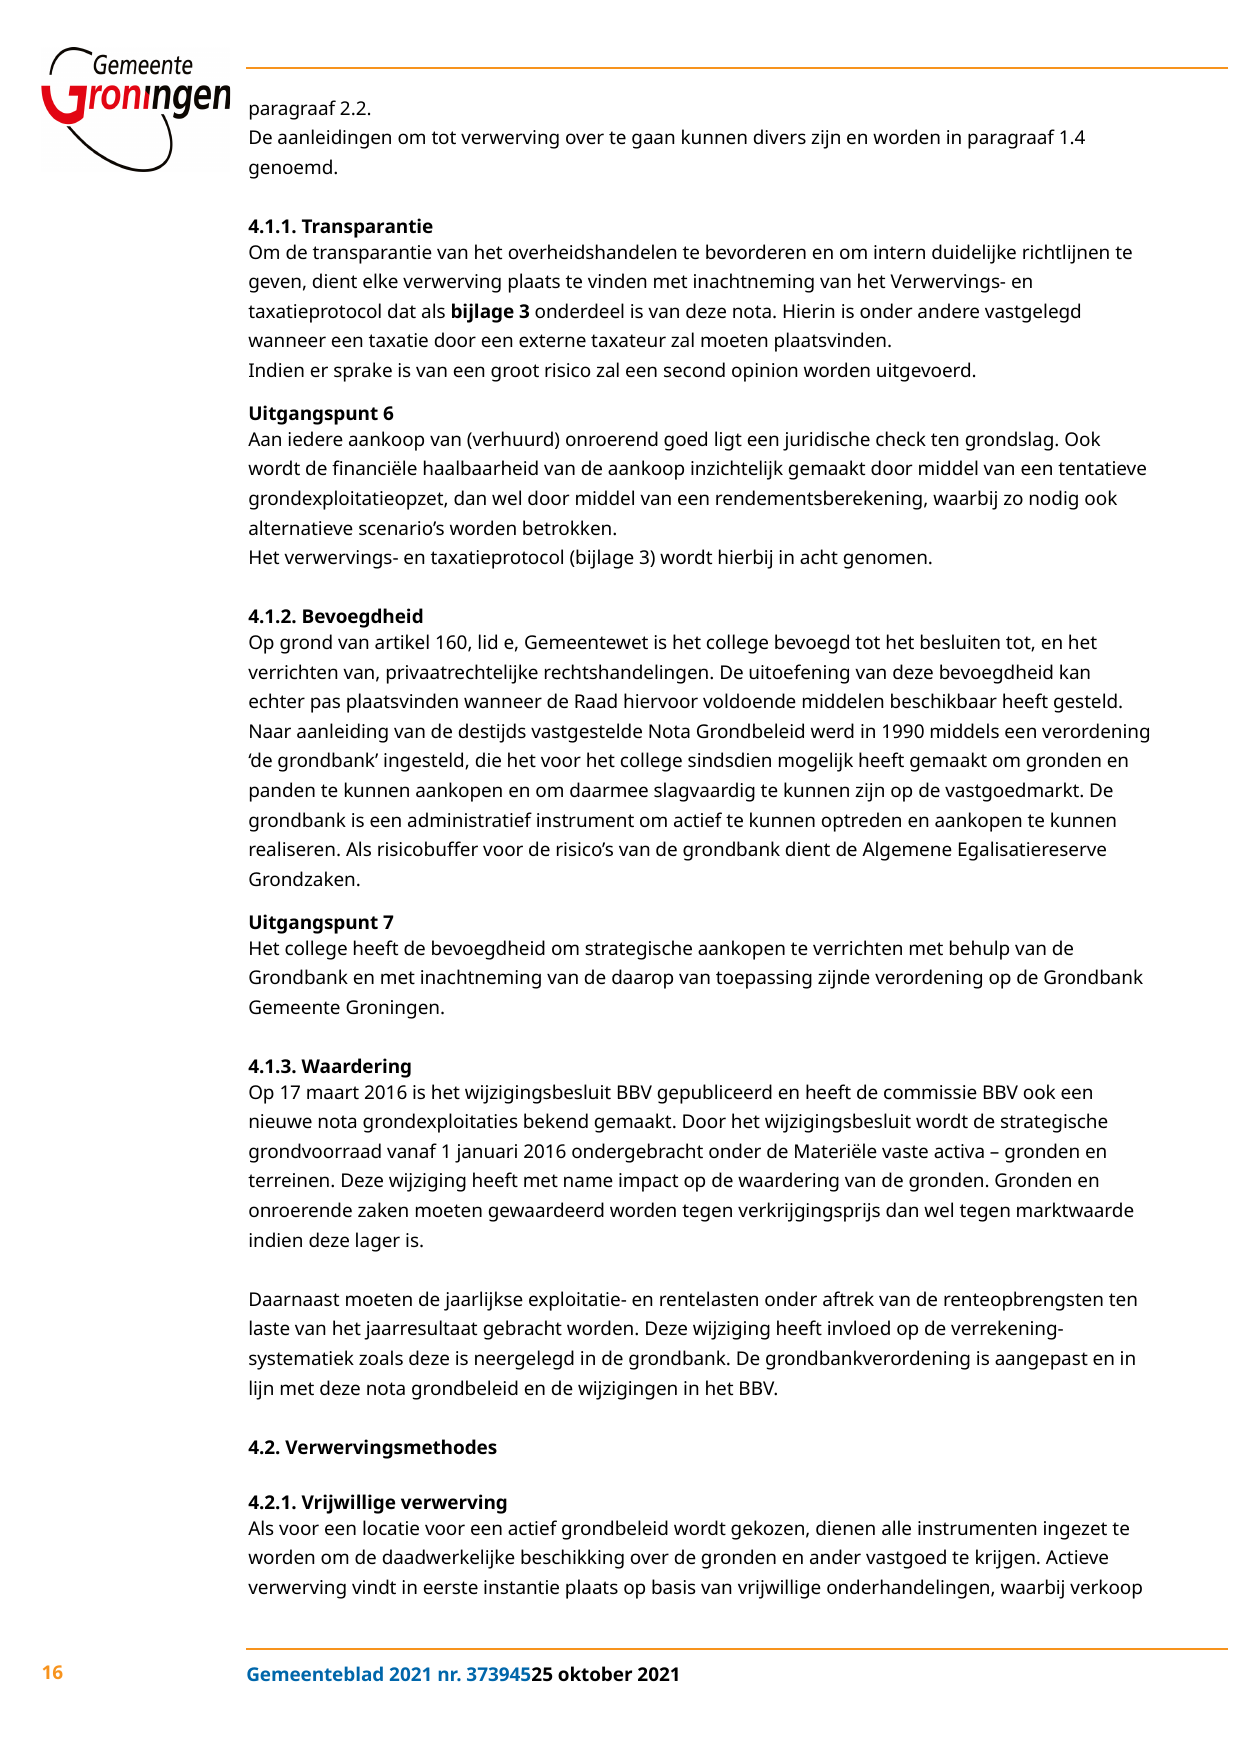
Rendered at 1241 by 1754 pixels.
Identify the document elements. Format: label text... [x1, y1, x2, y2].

text Het college heeft de bevoegdheid om strategische aankopen te verrichten met behulp van de Grondbank en met inachtneming van de daarop van toepassing zijnde verordening op de Grondbank Gemeente Groningen. [248, 935, 1152, 1020]
text paragraaf 2.2. [248, 95, 1152, 121]
text De aanleidingen om tot verwerving over te gaan kunnen divers zijn en worden in paragraaf 1.4 genoemd. [248, 124, 1152, 180]
text Daarnaast moeten de jaarlijkse exploitatie- en rentelasten onder aftrek van de renteopbrengsten ten laste van het jaarresultaat gebracht worden. Deze wijziging heeft invloed op de verrekening-systematiek zoals deze is neergelegd in de grondbank. De grondbankverordening is aangepast en in lijn met deze nota grondbeleid en de wijzigingen in het BBV. [248, 1286, 1152, 1400]
text Indien er sprake is van een groot risico zal een second opinion worden uitgevoerd. [248, 357, 1152, 383]
text Als voor een locatie voor een actief grondbeleid wordt gekozen, dienen alle instrumenten ingezet te worden om de daadwerkelijke beschikking over de gronden en ander vastgoed te krijgen. Actieve verwerving vindt in eerste instantie plaats op basis van vrijwillige onderhandelingen, waarbij verkoop [248, 1515, 1152, 1600]
text Uitgangspunt 6 [248, 400, 1152, 426]
text Het verwervings- en taxatieprotocol (bijlage 3) wordt hierbij in acht genomen. [248, 544, 1152, 570]
text 4.1.2. Bevoegdheid [248, 603, 1152, 629]
picture [41, 47, 231, 172]
text Uitgangspunt 7 [248, 909, 1152, 935]
text Op 17 maart 2016 is het wijzigingsbesluit BBV gepubliceerd en heeft de commissie BBV ook een nieuwe nota grondexploitaties bekend gemaakt. Door het wijzigingsbesluit wordt de strategische grondvoorraad vanaf 1 januari 2016 ondergebracht onder de Materiële vaste activa – gronden en terreinen. Deze wijziging heeft met name impact op de waardering van de gronden. Gronden en onroerende zaken moeten gewaardeerd worden tegen verkrijgingsprijs dan wel tegen marktwaarde indien deze lager is. [248, 1079, 1152, 1252]
text 4.1.3. Waardering [248, 1053, 1152, 1079]
text Op grond van artikel 160, lid e, Gemeentewet is het college bevoegd tot het besluiten tot, en het verrichten van, privaatrechtelijke rechtshandelingen. De uitoefening van deze bevoegdheid kan echter pas plaatsvinden wanneer de Raad hiervoor voldoende middelen beschikbaar heeft gesteld. Naar aanleiding van de destijds vastgestelde Nota Grondbeleid werd in 1990 middels een verordening ‘de grondbank’ ingesteld, die het voor het college sindsdien mogelijk heeft gemaakt om gronden en panden te kunnen aankopen en om daarmee slagvaardig te kunnen zijn op de vastgoedmarkt. De grondbank is een administratief instrument om actief te kunnen optreden en aankopen te kunnen realiseren. Als risicobuffer voor de risico’s van de grondbank dient de Algemene Egalisatiereserve Grondzaken. [248, 629, 1152, 892]
text 4.2.1. Vrijwillige verwerving [248, 1489, 1152, 1515]
text 4.2. Verwervingsmethodes [248, 1434, 1152, 1459]
text 4.1.1. Transparantie [248, 213, 1152, 239]
text Om de transparantie van het overheidshandelen te bevorderen en om intern duidelijke richtlijnen te geven, dient elke verwerving plaats te vinden met inachtneming van het Verwervings- en taxatieprotocol dat als bijlage 3 onderdeel is van deze nota. Hierin is onder andere vastgelegd wanneer een taxatie door een externe taxateur zal moeten plaatsvinden. [248, 239, 1152, 353]
text Aan iedere aankoop van (verhuurd) onroerend goed ligt een juridische check ten grondslag. Ook wordt de financiële haalbaarheid van de aankoop inzichtelijk gemaakt door middel van een tentatieve grondexploitatieopzet, dan wel door middel van een rendementsberekening, waarbij zo nodig ook alternatieve scenario’s worden betrokken. [248, 426, 1152, 541]
